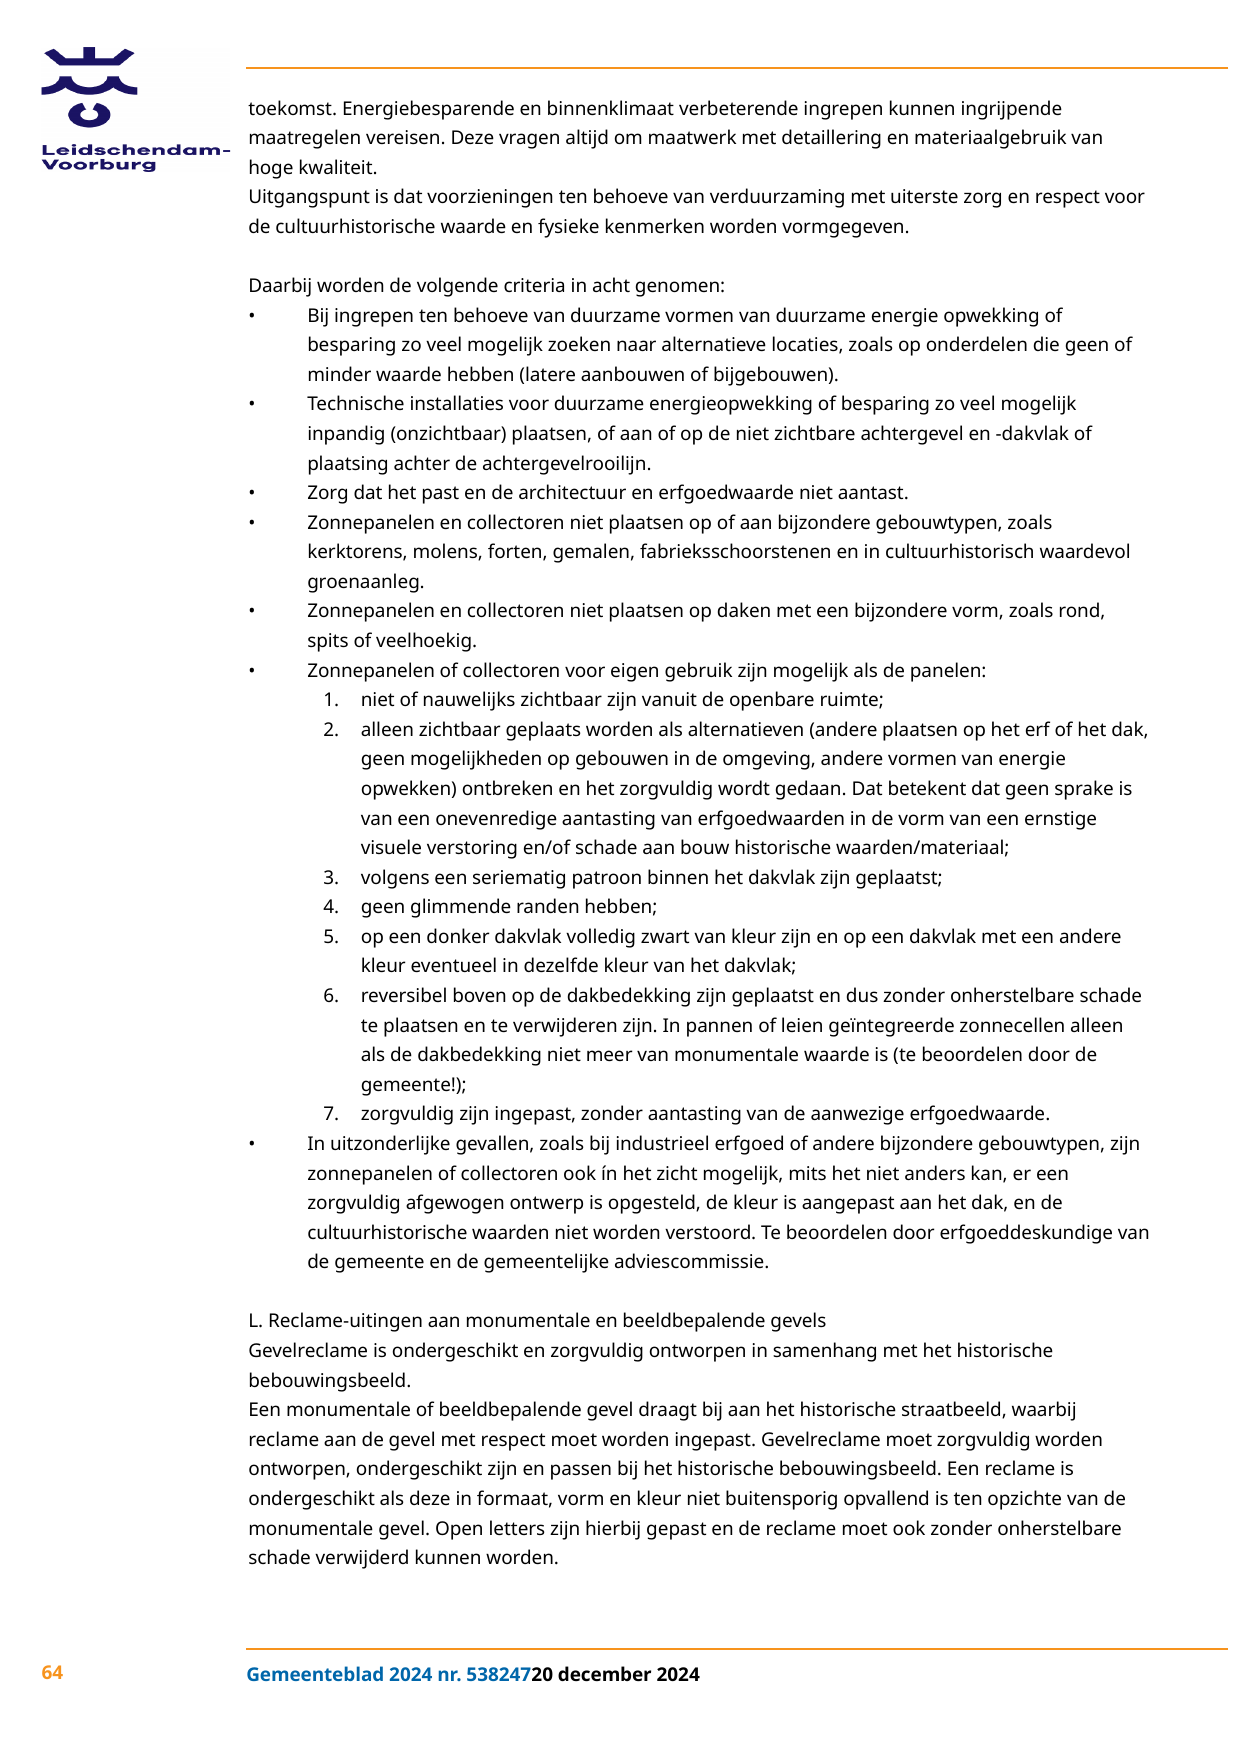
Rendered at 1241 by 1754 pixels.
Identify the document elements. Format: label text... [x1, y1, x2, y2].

list geen glimmende randen hebben; [323, 893, 1152, 919]
list Zonnepanelen of collectoren voor eigen gebruik zijn mogelijk als de panelen: [248, 657, 1152, 683]
text Gevelreclame is ondergeschikt en zorgvuldig ontworpen in samenhang met het historische bebouwingsbeeld. [248, 1337, 1152, 1393]
picture [41, 47, 231, 172]
text L. Reclame-uitingen aan monumentale en beeldbepalende gevels [248, 1308, 1152, 1333]
list Technische installaties voor duurzame energieopwekking of besparing zo veel mogelijk inpandig (onzichtbaar) plaatsen, of aan of op de niet zichtbare achtergevel en -dakvlak of plaatsing achter de achtergevelrooilijn. [248, 391, 1152, 476]
list reversibel boven op de dakbedekking zijn geplaatst en dus zonder onherstelbare schade te plaatsen en te verwijderen zijn. In pannen of leien geïntegreerde zonnecellen alleen als de dakbedekking niet meer van monumentale waarde is (te beoordelen door de gemeente!); [323, 982, 1152, 1097]
list alleen zichtbaar geplaats worden als alternatieven (andere plaatsen op het erf of het dak, geen mogelijkheden op gebouwen in de omgeving, andere vormen van energie opwekken) ontbreken en het zorgvuldig wordt gedaan. Dat betekent dat geen sprake is van een onevenredige aantasting van erfgoedwaarden in de vorm van een ernstige visuele verstoring en/of schade aan bouw historische waarden/materiaal; [323, 716, 1152, 860]
list Zonnepanelen en collectoren niet plaatsen op of aan bijzondere gebouwtypen, zoals kerktorens, molens, forten, gemalen, fabrieksschoorstenen en in cultuurhistorisch waardevol groenaanleg. [248, 509, 1152, 594]
text toekomst. Energiebesparende en binnenklimaat verbeterende ingrepen kunnen ingrijpende maatregelen vereisen. Deze vragen altijd om maatwerk met detaillering en materiaalgebruik van hoge kwaliteit. [248, 95, 1152, 180]
list Bij ingrepen ten behoeve van duurzame vormen van duurzame energie opwekking of besparing zo veel mogelijk zoeken naar alternatieve locaties, zoals op onderdelen die geen of minder waarde hebben (latere aanbouwen of bijgebouwen). [248, 302, 1152, 387]
list niet of nauwelijks zichtbaar zijn vanuit de openbare ruimte; [323, 686, 1152, 712]
list op een donker dakvlak volledig zwart van kleur zijn en op een dakvlak met een andere kleur eventueel in dezelfde kleur van het dakvlak; [323, 923, 1152, 978]
list volgens een seriematig patroon binnen het dakvlak zijn geplaatst; [323, 864, 1152, 890]
text Uitgangspunt is dat voorzieningen ten behoeve van verduurzaming met uiterste zorg en respect voor de cultuurhistorische waarde en fysieke kenmerken worden vormgegeven. [248, 183, 1152, 239]
list Zorg dat het past en de architectuur en erfgoedwaarde niet aantast. [248, 479, 1152, 505]
text Een monumentale of beeldbepalende gevel draagt bij aan het historische straatbeeld, waarbij reclame aan de gevel met respect moet worden ingepast. Gevelreclame moet zorgvuldig worden ontworpen, ondergeschikt zijn en passen bij het historische bebouwingsbeeld. Een reclame is ondergeschikt als deze in formaat, vorm en kleur niet buitensporig opvallend is ten opzichte van de monumentale gevel. Open letters zijn hierbij gepast en de reclame moet ook zonder onherstelbare schade verwijderd kunnen worden. [248, 1396, 1152, 1570]
list Zonnepanelen en collectoren niet plaatsen op daken met een bijzondere vorm, zoals rond, spits of veelhoekig. [248, 598, 1152, 653]
list zorgvuldig zijn ingepast, zonder aantasting van de aanwezige erfgoedwaarde. [323, 1101, 1152, 1126]
list In uitzonderlijke gevallen, zoals bij industrieel erfgoed of andere bijzondere gebouwtypen, zijn zonnepanelen of collectoren ook ín het zicht mogelijk, mits het niet anders kan, er een zorgvuldig afgewogen ontwerp is opgesteld, de kleur is aangepast aan het dak, en de cultuurhistorische waarden niet worden verstoord. Te beoordelen door erfgoeddeskundige van de gemeente en de gemeentelijke adviescommissie. [248, 1130, 1152, 1274]
text Daarbij worden de volgende criteria in acht genomen: [248, 272, 1152, 298]
